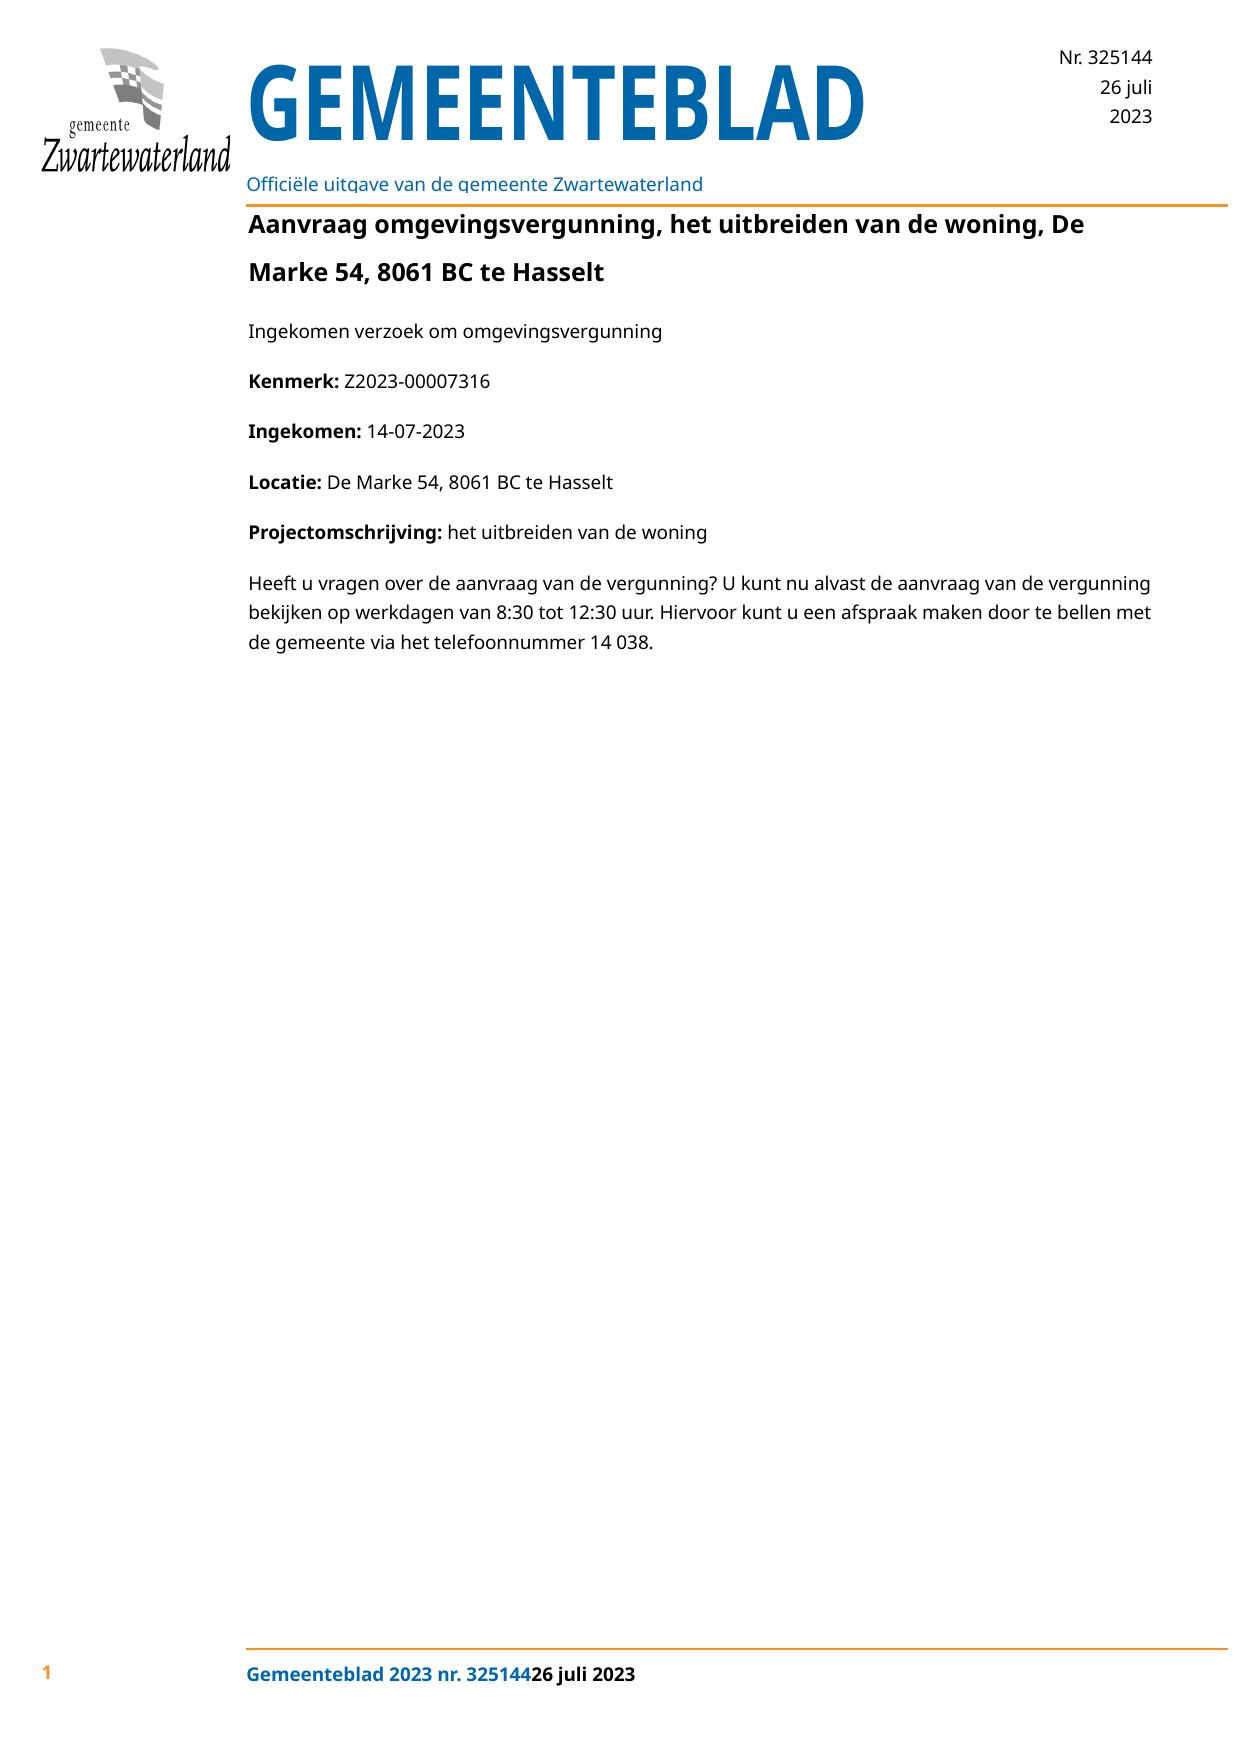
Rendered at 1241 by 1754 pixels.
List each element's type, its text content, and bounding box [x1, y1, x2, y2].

text Kenmerk: Z2023-00007316 [248, 368, 1152, 394]
text Ingekomen verzoek om omgevingsvergunning [248, 318, 1152, 344]
text Aanvraag omgevingsvergunning, het uitbreiden van de woning, De Marke 54, 8061 BC te Hasselt [248, 207, 1152, 288]
text Ingekomen: 14-07-2023 [248, 419, 1152, 444]
picture [41, 47, 231, 172]
text Projectomschrijving: het uitbreiden van de woning [248, 519, 1152, 545]
text Locatie: De Marke 54, 8061 BC te Hasselt [248, 469, 1152, 495]
text Heeft u vragen over de aanvraag van de vergunning? U kunt nu alvast de aanvraag van de vergunning bekijken op werkdagen van 8:30 tot 12:30 uur. Hiervoor kunt u een afspraak maken door te bellen met de gemeente via het telefoonnummer 14 038. [248, 570, 1152, 655]
